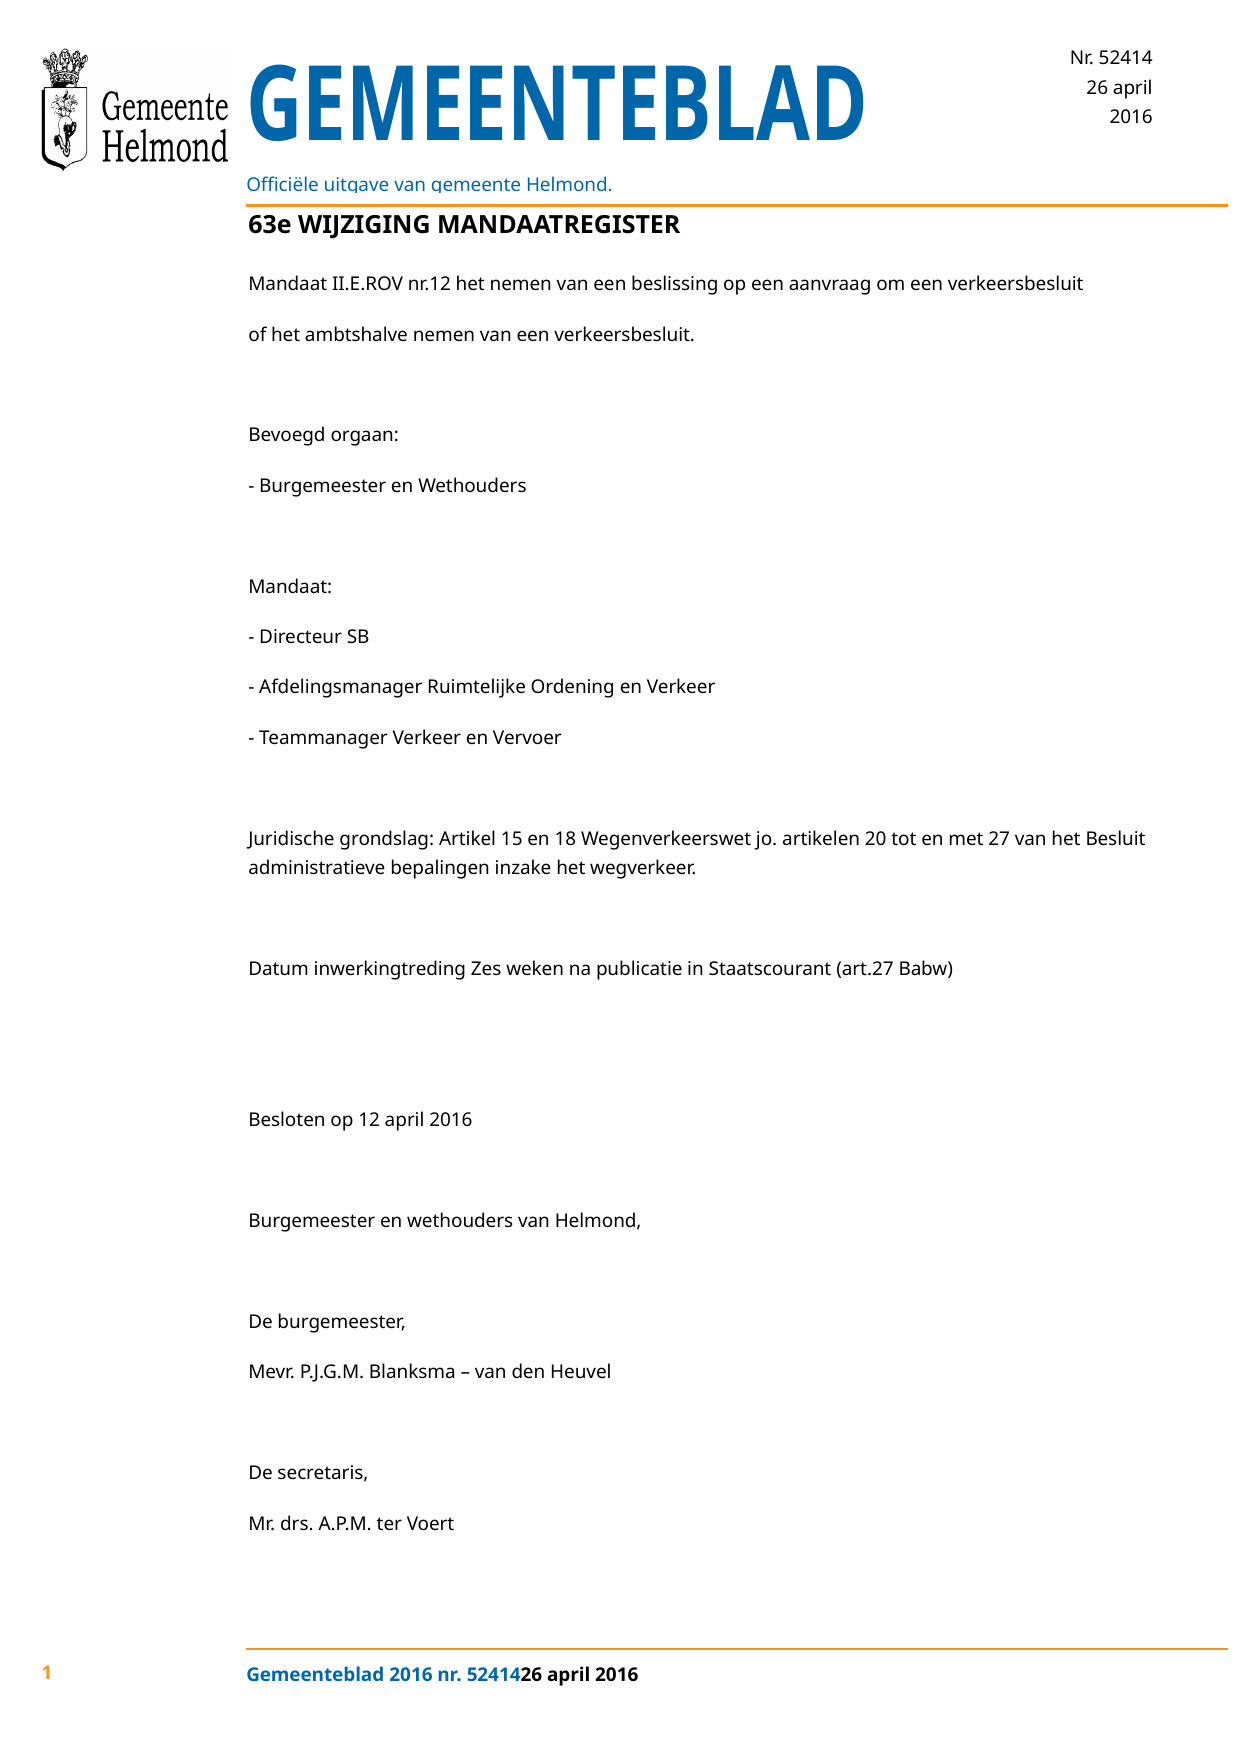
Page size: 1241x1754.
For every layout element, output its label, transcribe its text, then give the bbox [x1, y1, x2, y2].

text - Teammanager Verkeer en Vervoer [248, 724, 1152, 750]
text Mandaat: [248, 573, 1152, 598]
text De secretaris, [248, 1459, 1152, 1485]
text Mr. drs. A.P.M. ter Voert [248, 1510, 1152, 1536]
text De burgemeester, [248, 1308, 1152, 1334]
text Mevr. P.J.G.M. Blanksma – van den Heuvel [248, 1359, 1152, 1384]
text - Directeur SB [248, 623, 1152, 649]
text Datum inwerkingtreding Zes weken na publicatie in Staatscourant (art.27 Babw) [248, 955, 1152, 981]
text 63e WIJZIGING MANDAATREGISTER [248, 207, 1152, 241]
picture [41, 47, 231, 172]
text Besloten op 12 april 2016 [248, 1107, 1152, 1132]
text Juridische grondslag: Artikel 15 en 18 Wegenverkeerswet jo. artikelen 20 tot en met 27 van het Besluit administratieve bepalingen inzake het wegverkeer. [248, 825, 1152, 880]
text - Burgemeester en Wethouders [248, 472, 1152, 498]
text Burgemeester en wethouders van Helmond, [248, 1207, 1152, 1233]
text - Afdelingsmanager Ruimtelijke Ordening en Verkeer [248, 674, 1152, 699]
text Bevoegd orgaan: [248, 422, 1152, 447]
text of het ambtshalve nemen van een verkeersbesluit. [248, 321, 1152, 346]
text Mandaat II.E.ROV nr.12 het nemen van een beslissing op een aanvraag om een verkeersbesluit [248, 270, 1152, 296]
